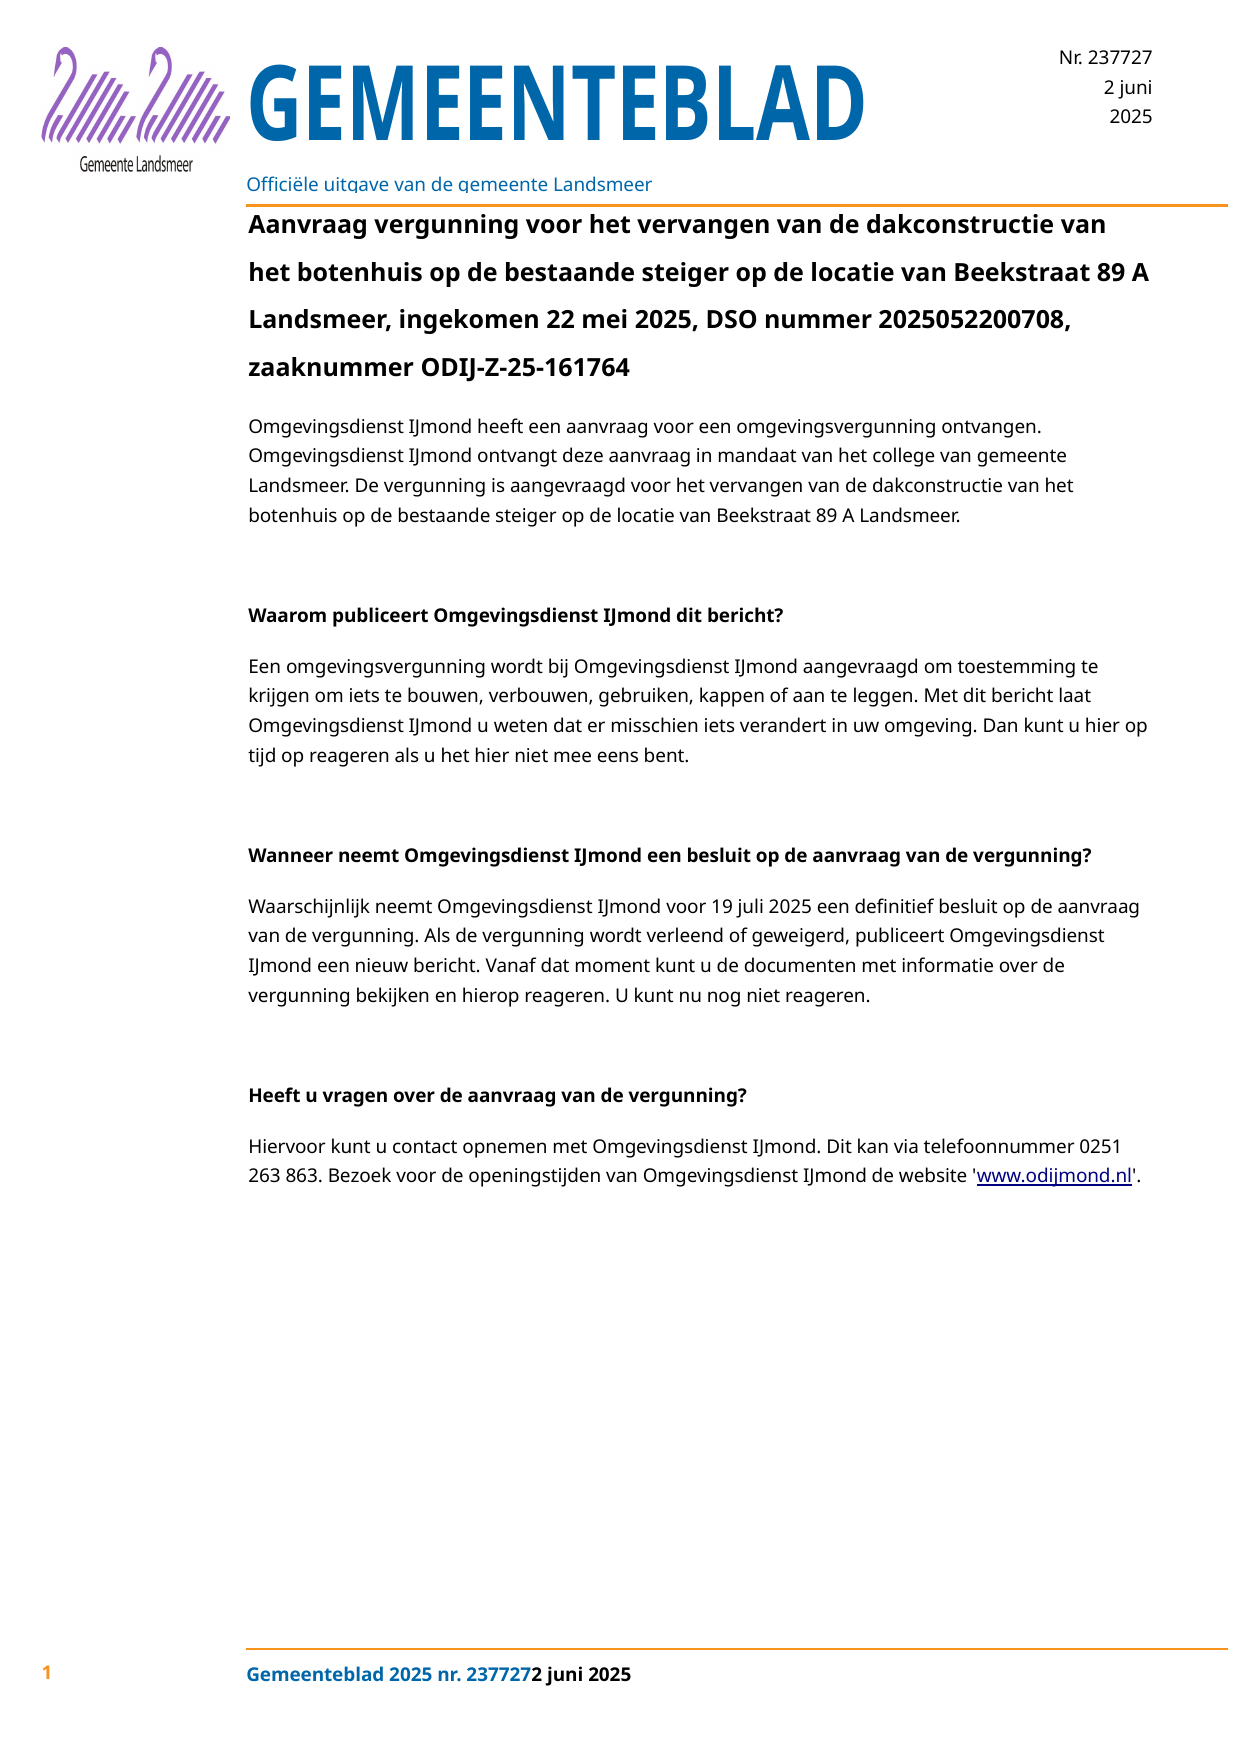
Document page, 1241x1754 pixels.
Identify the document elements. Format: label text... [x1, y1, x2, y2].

text Waarom publiceert Omgevingsdienst IJmond dit bericht? [248, 603, 1152, 628]
text Hiervoor kunt u contact opnemen met Omgevingsdienst IJmond. Dit kan via telefoonnummer 0251 263 863. Bezoek voor de openingstijden van Omgevingsdienst IJmond de website 'www.odijmond.nl'. [248, 1133, 1152, 1188]
text Een omgevingsvergunning wordt bij Omgevingsdienst IJmond aangevraagd om toestemming te krijgen om iets te bouwen, verbouwen, gebruiken, kappen of aan te leggen. Met dit bericht laat Omgevingsdienst IJmond u weten dat er misschien iets verandert in uw omgeving. Dan kunt u hier op tijd op reageren als u het hier niet mee eens bent. [248, 653, 1152, 768]
text Waarschijnlijk neemt Omgevingsdienst IJmond voor 19 juli 2025 een definitief besluit op de aanvraag van de vergunning. Als de vergunning wordt verleend of geweigerd, publiceert Omgevingsdienst IJmond een nieuw bericht. Vanaf dat moment kunt u de documenten met informatie over de vergunning bekijken en hierop reageren. U kunt nu nog niet reageren. [248, 893, 1152, 1008]
text Wanneer neemt Omgevingsdienst IJmond een besluit op de aanvraag van de vergunning? [248, 843, 1152, 868]
picture [41, 47, 231, 172]
text Aanvraag vergunning voor het vervangen van de dakconstructie van het botenhuis op de bestaande steiger op de locatie van Beekstraat 89 A Landsmeer, ingekomen 22 mei 2025, DSO nummer 2025052200708, zaaknummer ODIJ-Z-25-161764 [248, 207, 1152, 384]
text Heeft u vragen over de aanvraag van de vergunning? [248, 1083, 1152, 1108]
text Omgevingsdienst IJmond heeft een aanvraag voor een omgevingsvergunning ontvangen. Omgevingsdienst IJmond ontvangt deze aanvraag in mandaat van het college van gemeente Landsmeer. De vergunning is aangevraagd voor het vervangen van de dakconstructie van het botenhuis op de bestaande steiger op de locatie van Beekstraat 89 A Landsmeer. [248, 413, 1152, 528]
